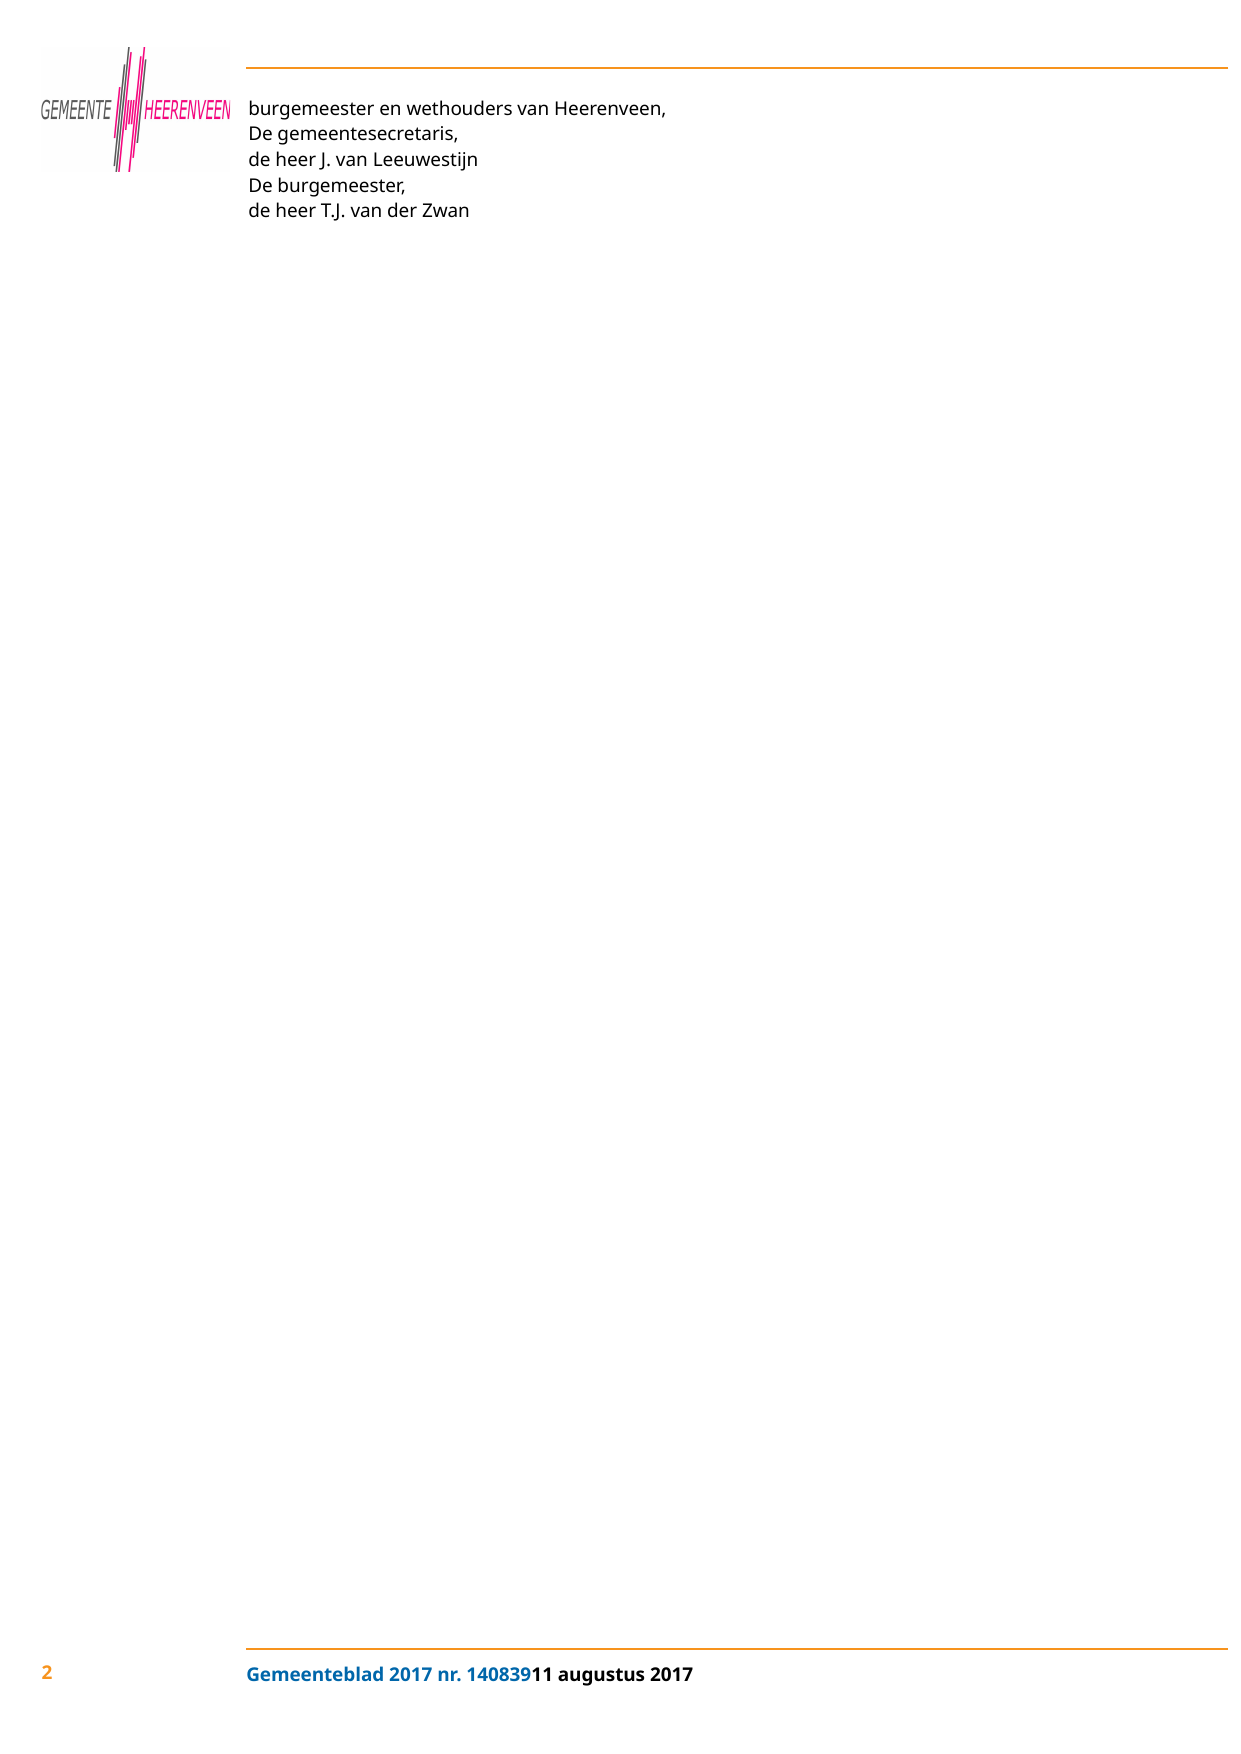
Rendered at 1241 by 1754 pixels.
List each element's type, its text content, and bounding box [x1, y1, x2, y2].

text De gemeentesecretaris, [248, 121, 1152, 146]
text De burgemeester, [248, 172, 1152, 198]
text burgemeester en wethouders van Heerenveen, [248, 95, 1152, 121]
picture [41, 47, 231, 172]
text de heer T.J. van der Zwan [248, 198, 1152, 223]
text de heer J. van Leeuwestijn [248, 146, 1152, 172]
